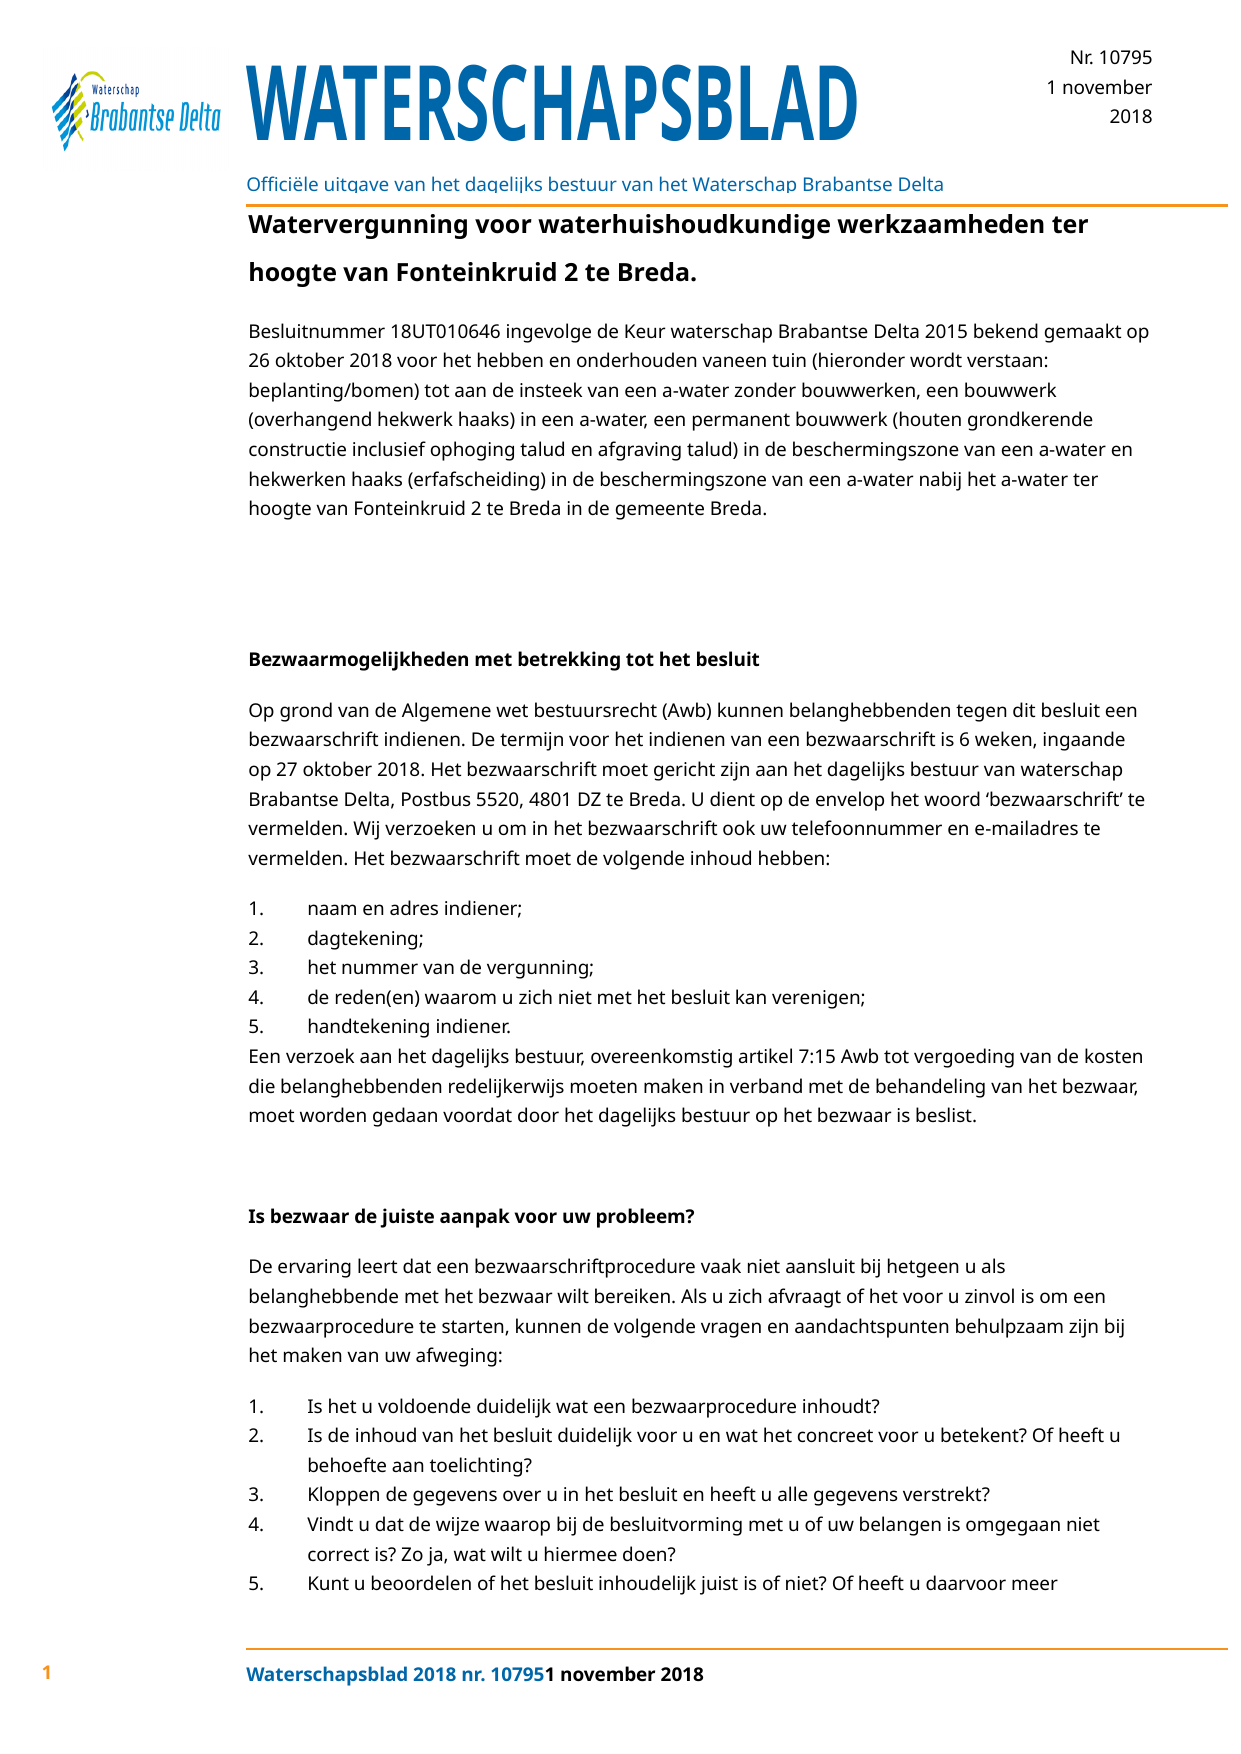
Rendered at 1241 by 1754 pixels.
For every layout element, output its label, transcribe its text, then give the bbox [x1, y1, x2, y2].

list dagtekening; [248, 925, 1152, 951]
text De ervaring leert dat een bezwaarschriftprocedure vaak niet aansluit bij hetgeen u als belanghebbende met het bezwaar wilt bereiken. Als u zich afvraagt of het voor u zinvol is om een bezwaarprocedure te starten, kunnen de volgende vragen en aandachtspunten behulpzaam zijn bij het maken van uw afweging: [248, 1254, 1152, 1368]
text Watervergunning voor waterhuishoudkundige werkzaamheden ter hoogte van Fonteinkruid 2 te Breda. [248, 207, 1152, 288]
list de reden(en) waarom u zich niet met het besluit kan verenigen; [248, 984, 1152, 1010]
list het nummer van de vergunning; [248, 954, 1152, 980]
text Is bezwaar de juiste aanpak voor uw probleem? [248, 1203, 1152, 1229]
list Kunt u beoordelen of het besluit inhoudelijk juist is of niet? Of heeft u daarvoor meer [248, 1570, 1152, 1596]
list Is het u voldoende duidelijk wat een bezwaarprocedure inhoudt? [248, 1393, 1152, 1419]
text Op grond van de Algemene wet bestuursrecht (Awb) kunnen belanghebbenden tegen dit besluit een bezwaarschrift indienen. De termijn voor het indienen van een bezwaarschrift is 6 weken, ingaande op 27 oktober 2018. Het bezwaarschrift moet gericht zijn aan het dagelijks bestuur van waterschap Brabantse Delta, Postbus 5520, 4801 DZ te Breda. U dient op de envelop het woord ‘bezwaarschrift’ te vermelden. Wij verzoeken u om in het bezwaarschrift ook uw telefoonnummer en e‑mailadres te vermelden. Het bezwaarschrift moet de volgende inhoud hebben: [248, 697, 1152, 871]
picture [41, 47, 231, 172]
text Een verzoek aan het dagelijks bestuur, overeenkomstig artikel 7:15 Awb tot vergoeding van de kosten die belanghebbenden redelijkerwijs moeten maken in verband met de behandeling van het bezwaar, moet worden gedaan voordat door het dagelijks bestuur op het bezwaar is beslist. [248, 1043, 1152, 1128]
text Bezwaarmogelijkheden met betrekking tot het besluit [248, 647, 1152, 672]
list handtekening indiener. [248, 1014, 1152, 1039]
list naam en adres indiener; [248, 895, 1152, 921]
list Is de inhoud van het besluit duidelijk voor u en wat het concreet voor u betekent? Of heeft u behoefte aan toelichting? [248, 1422, 1152, 1478]
list Kloppen de gegevens over u in het besluit en heeft u alle gegevens verstrekt? [248, 1482, 1152, 1507]
text Besluitnummer 18UT010646 ingevolge de Keur waterschap Brabantse Delta 2015 bekend gemaakt op 26 oktober 2018 voor het hebben en onderhouden vaneen tuin (hieronder wordt verstaan: beplanting/bomen) tot aan de insteek van een a-water zonder bouwwerken, een bouwwerk (overhangend hekwerk haaks) in een a-water, een permanent bouwwerk (houten grondkerende constructie inclusief ophoging talud en afgraving talud) in de beschermingszone van een a-water en hekwerken haaks (erfafscheiding) in de beschermingszone van een a-water nabij het a-water ter hoogte van Fonteinkruid 2 te Breda in de gemeente Breda. [248, 318, 1152, 521]
list Vindt u dat de wijze waarop bij de besluitvorming met u of uw belangen is omgegaan niet correct is? Zo ja, wat wilt u hiermee doen? [248, 1511, 1152, 1567]
